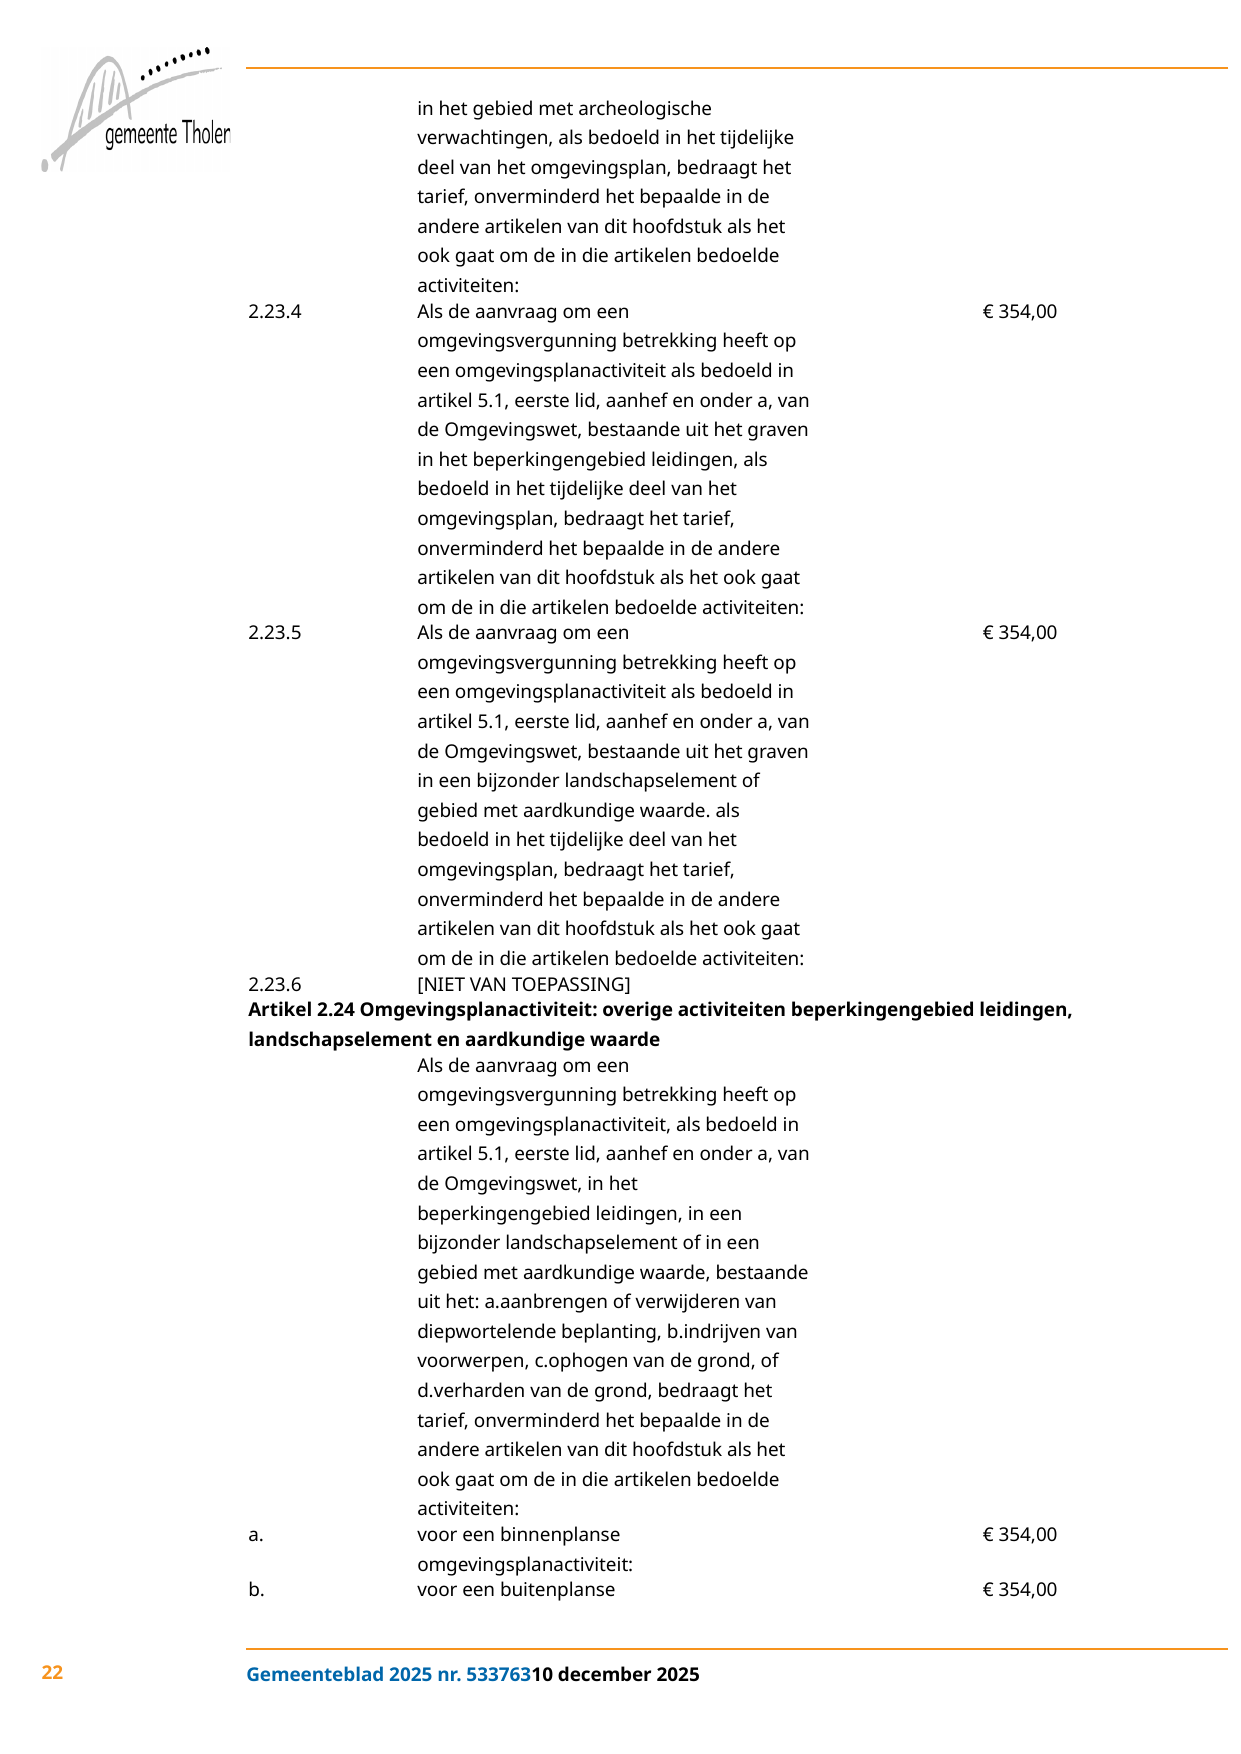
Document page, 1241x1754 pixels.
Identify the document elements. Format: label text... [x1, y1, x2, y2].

table_cell [248, 95, 417, 298]
table_cell voor een buitenplanse [417, 1577, 814, 1602]
table_cell [248, 1052, 417, 1521]
table_cell [814, 1521, 983, 1577]
table_cell voor een binnenplanse omgevingsplanactiviteit: [417, 1521, 814, 1577]
table_cell [983, 971, 1152, 996]
table_cell a. [248, 1521, 417, 1577]
table_cell Als de aanvraag om een omgevingsvergunning betrekking heeft op een omgevingsplanactiviteit als bedoeld in artikel 5.1, eerste lid, aanhef en onder a, van de Omgevingswet, bestaande uit het graven in het beperkingengebied leidingen, als bedoeld in het tijdelijke deel van het omgevingsplan, bedraagt het tarief, onverminderd het bepaalde in de andere artikelen van dit hoofdstuk als het ook gaat om de in die artikelen bedoelde activiteiten: [417, 298, 814, 619]
table_cell b. [248, 1577, 417, 1602]
table_cell [814, 1052, 983, 1521]
table_cell [814, 298, 983, 619]
table_cell [983, 1052, 1152, 1521]
table_cell [814, 1577, 983, 1602]
table_cell € 354,00 [983, 1521, 1152, 1577]
table_cell [983, 95, 1152, 298]
table_cell € 354,00 [983, 298, 1152, 619]
table_cell 2.23.6 [248, 971, 417, 996]
table_cell € 354,00 [983, 620, 1152, 971]
table_cell 2.23.5 [248, 620, 417, 971]
table_cell in het gebied met archeologische verwachtingen, als bedoeld in het tijdelijke deel van het omgevingsplan, bedraagt het tarief, onverminderd het bepaalde in de andere artikelen van dit hoofdstuk als het ook gaat om de in die artikelen bedoelde activiteiten: [417, 95, 814, 298]
table_cell 2.23.4 [248, 298, 417, 619]
table_cell [814, 620, 983, 971]
table_cell Als de aanvraag om een omgevingsvergunning betrekking heeft op een omgevingsplanactiviteit, als bedoeld in artikel 5.1, eerste lid, aanhef en onder a, van de Omgevingswet, in het beperkingengebied leidingen, in een bijzonder landschapselement of in een gebied met aardkundige waarde, bestaande uit het: a.aanbrengen of verwijderen van diepwortelende beplanting, b.indrijven van voorwerpen, c.ophogen van de grond, of d.verharden van de grond, bedraagt het tarief, onverminderd het bepaalde in de andere artikelen van dit hoofdstuk als het ook gaat om de in die artikelen bedoelde activiteiten: [417, 1052, 814, 1521]
table_cell [814, 971, 983, 996]
picture [41, 47, 231, 172]
table_cell [814, 95, 983, 298]
table_cell Artikel 2.24 Omgevingsplanactiviteit: overige activiteiten beperkingengebied leidingen, landschapselement en aardkundige waarde [248, 996, 1152, 1052]
table_cell [NIET VAN TOEPASSING] [417, 971, 814, 996]
table_cell Als de aanvraag om een omgevingsvergunning betrekking heeft op een omgevingsplanactiviteit als bedoeld in artikel 5.1, eerste lid, aanhef en onder a, van de Omgevingswet, bestaande uit het graven in een bijzonder landschapselement of gebied met aardkundige waarde. als bedoeld in het tijdelijke deel van het omgevingsplan, bedraagt het tarief, onverminderd het bepaalde in de andere artikelen van dit hoofdstuk als het ook gaat om de in die artikelen bedoelde activiteiten: [417, 620, 814, 971]
table_cell € 354,00 [983, 1577, 1152, 1602]
